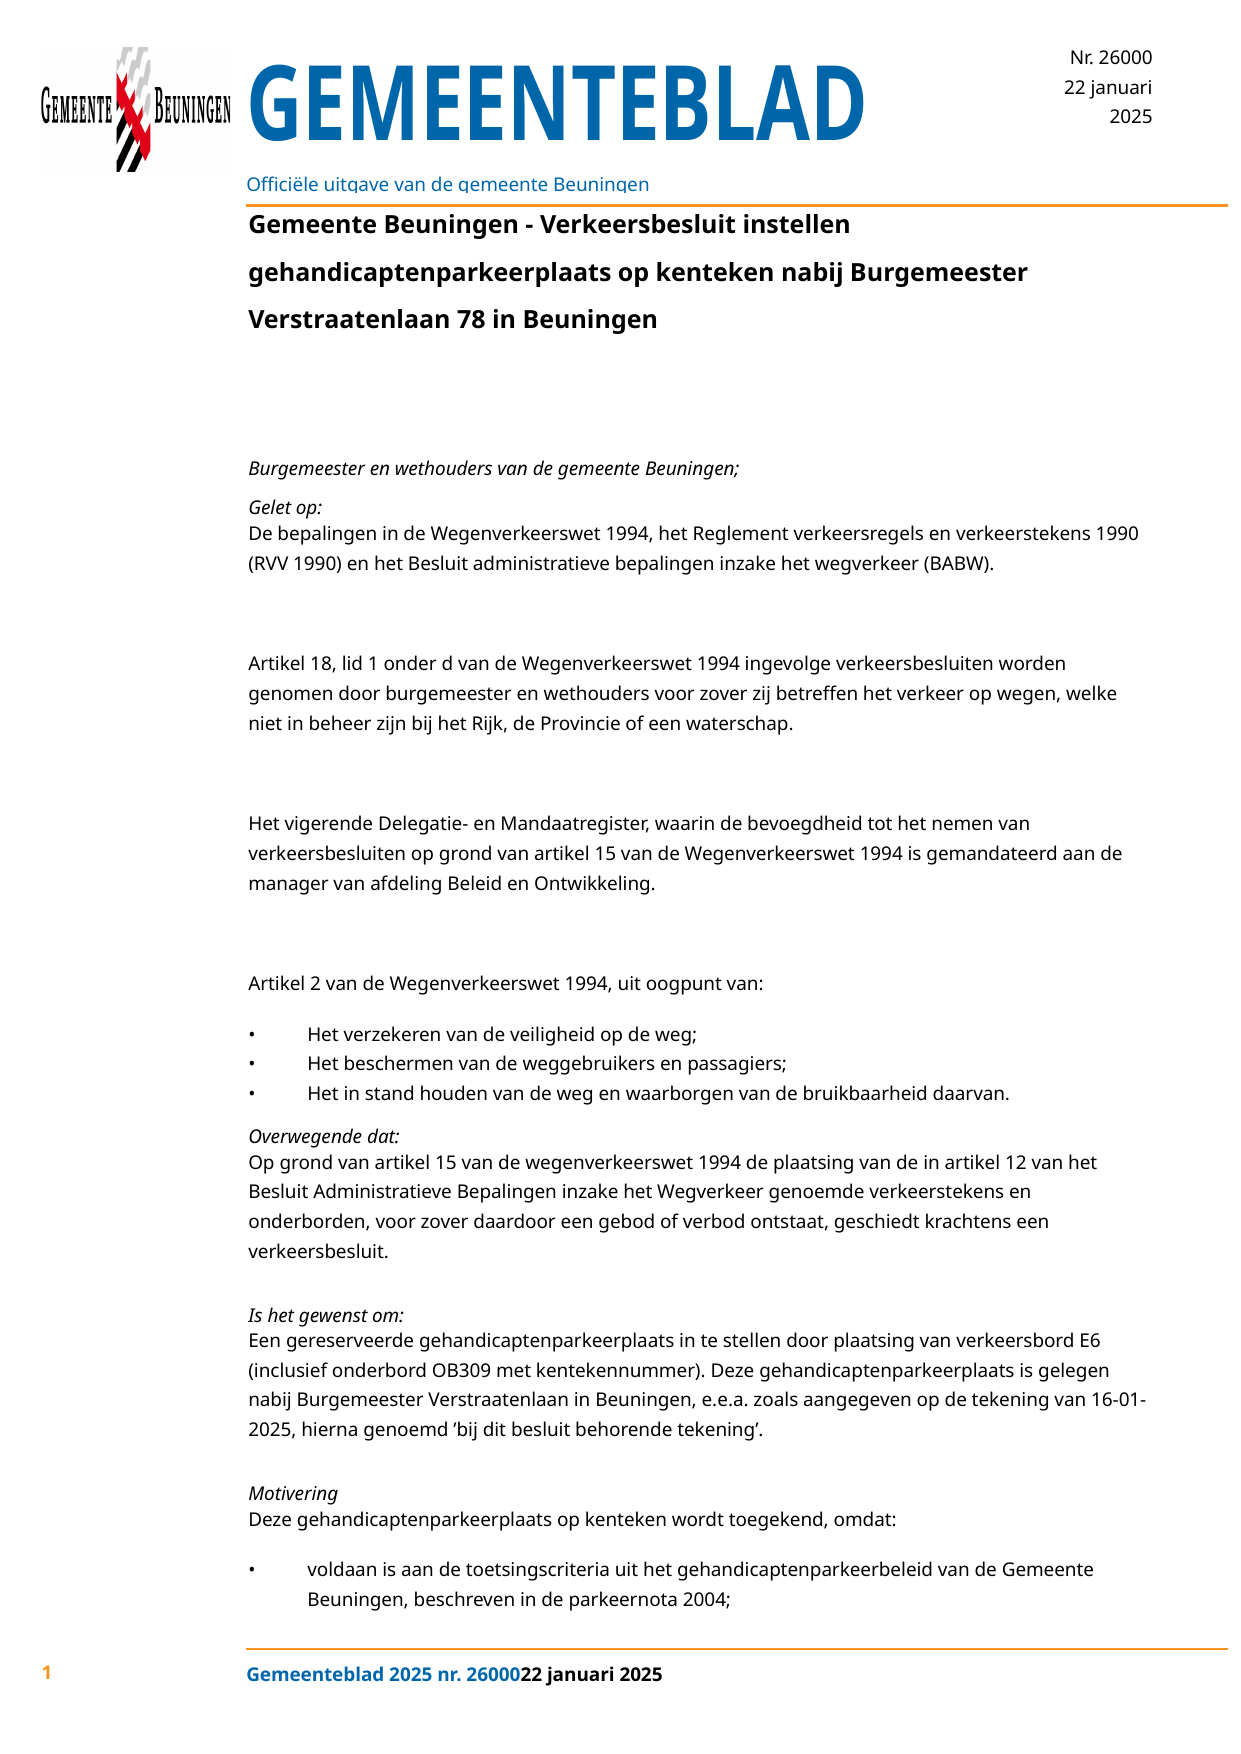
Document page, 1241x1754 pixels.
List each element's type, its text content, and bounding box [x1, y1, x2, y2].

text Gelet op: [248, 494, 1152, 520]
text Overwegende dat: [248, 1123, 1152, 1149]
list voldaan is aan de toetsingscriteria uit het gehandicaptenparkeerbeleid van de Gemeente Beuningen, beschreven in de parkeernota 2004; [248, 1556, 1152, 1612]
list Het verzekeren van de veiligheid op de weg; [248, 1021, 1152, 1047]
text De bepalingen in de Wegenverkeerswet 1994, het Reglement verkeersregels en verkeerstekens 1990 (RVV 1990) en het Besluit administratieve bepalingen inzake het wegverkeer (BABW). [248, 520, 1152, 576]
text Een gereserveerde gehandicaptenparkeerplaats in te stellen door plaatsing van verkeersbord E6 (inclusief onderbord OB309 met kentekennummer). Deze gehandicaptenparkeerplaats is gelegen nabij Burgemeester Verstraatenlaan in Beuningen, e.e.a. zoals aangegeven op de tekening van 16-01-2025, hierna genoemd ’bij dit besluit behorende tekening’. [248, 1327, 1152, 1442]
text Artikel 2 van de Wegenverkeerswet 1994, uit oogpunt van: [248, 971, 1152, 996]
text Het vigerende Delegatie- en Mandaatregister, waarin de bevoegdheid tot het nemen van verkeersbesluiten op grond van artikel 15 van de Wegenverkeerswet 1994 is gemandateerd aan de manager van afdeling Beleid en Ontwikkeling. [248, 811, 1152, 896]
text Op grond van artikel 15 van de wegenverkeerswet 1994 de plaatsing van de in artikel 12 van het Besluit Administratieve Bepalingen inzake het Wegverkeer genoemde verkeerstekens en onderborden, voor zover daardoor een gebod of verbod ontstaat, geschiedt krachtens een verkeersbesluit. [248, 1149, 1152, 1263]
text Burgemeester en wethouders van de gemeente Beuningen; [248, 455, 1152, 481]
picture [41, 47, 231, 172]
text Deze gehandicaptenparkeerplaats op kenteken wordt toegekend, omdat: [248, 1506, 1152, 1532]
text Artikel 18, lid 1 onder d van de Wegenverkeerswet 1994 ingevolge verkeersbesluiten worden genomen door burgemeester en wethouders voor zover zij betreffen het verkeer op wegen, welke niet in beheer zijn bij het Rijk, de Provincie of een waterschap. [248, 651, 1152, 736]
list Het in stand houden van de weg en waarborgen van de bruikbaarheid daarvan. [248, 1080, 1152, 1106]
list Het beschermen van de weggebruikers en passagiers; [248, 1051, 1152, 1076]
text Motivering [248, 1480, 1152, 1506]
text Gemeente Beuningen - Verkeersbesluit instellen gehandicaptenparkeerplaats op kenteken nabij Burgemeester Verstraatenlaan 78 in Beuningen [248, 207, 1152, 336]
text Is het gewenst om: [248, 1302, 1152, 1327]
